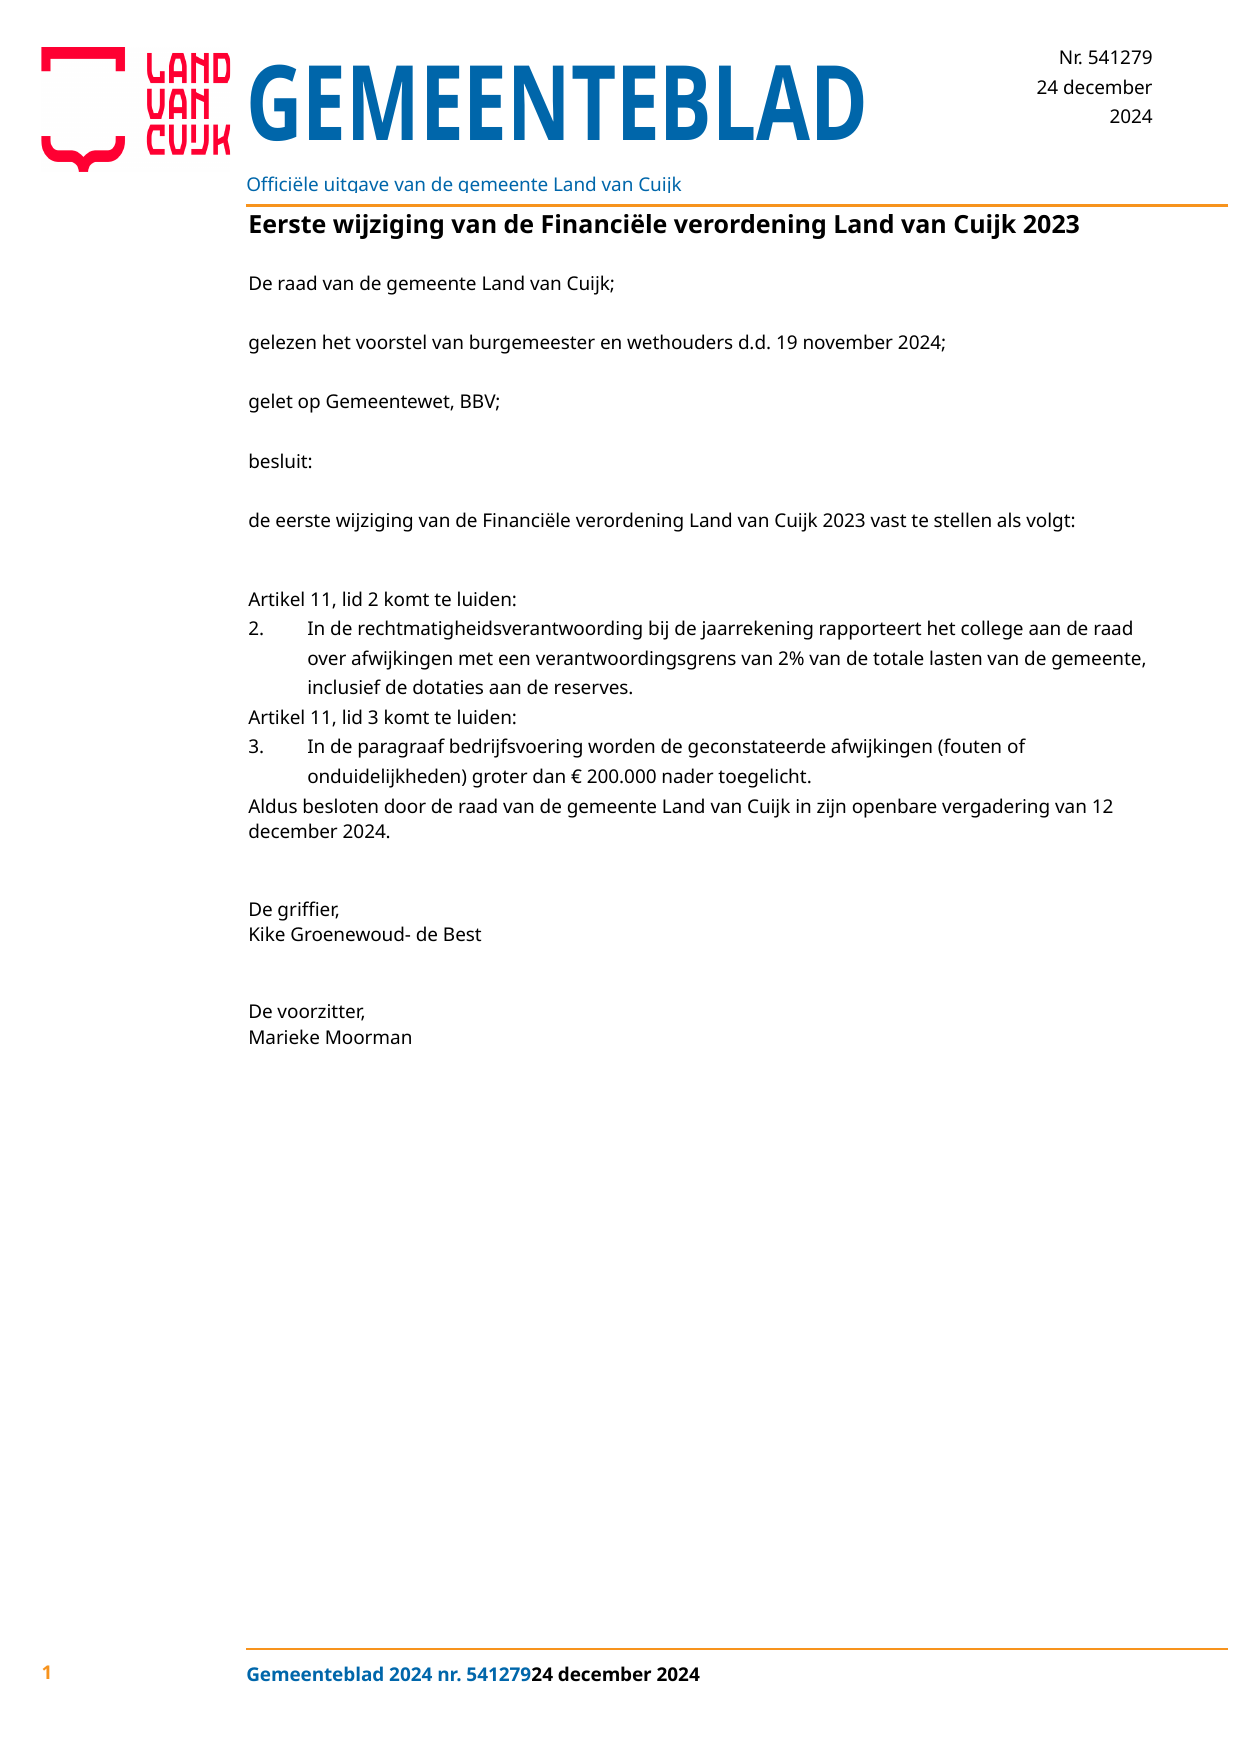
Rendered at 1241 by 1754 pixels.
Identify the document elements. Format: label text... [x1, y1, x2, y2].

text Marieke Moorman [248, 1024, 1152, 1050]
text besluit: [248, 448, 1152, 473]
text De voorzitter, [248, 999, 1152, 1024]
picture [41, 47, 231, 172]
text Artikel 11, lid 2 komt te luiden: [248, 586, 1152, 612]
text Kike Groenewoud- de Best [248, 922, 1152, 947]
list In de rechtmatigheidsverantwoording bij de jaarrekening rapporteert het college aan de raad over afwijkingen met een verantwoordingsgrens van 2% van de totale lasten van de gemeente, inclusief de dotaties aan de reserves. [248, 615, 1152, 700]
text De raad van de gemeente Land van Cuijk; [248, 270, 1152, 296]
text gelezen het voorstel van burgemeester en wethouders d.d. 19 november 2024; [248, 329, 1152, 355]
text gelet op Gemeentewet, BBV; [248, 389, 1152, 414]
text Eerste wijziging van de Financiële verordening Land van Cuijk 2023 [248, 207, 1152, 241]
text de eerste wijziging van de Financiële verordening Land van Cuijk 2023 vast te stellen als volgt: [248, 507, 1152, 533]
text Aldus besloten door de raad van de gemeente Land van Cuijk in zijn openbare vergadering van 12 december 2024. [248, 793, 1152, 844]
list In de paragraaf bedrijfsvoering worden de geconstateerde afwijkingen (fouten of onduidelijkheden) groter dan € 200.000 nader toegelicht. [248, 734, 1152, 789]
text Artikel 11, lid 3 komt te luiden: [248, 704, 1152, 730]
text De griffier, [248, 896, 1152, 922]
